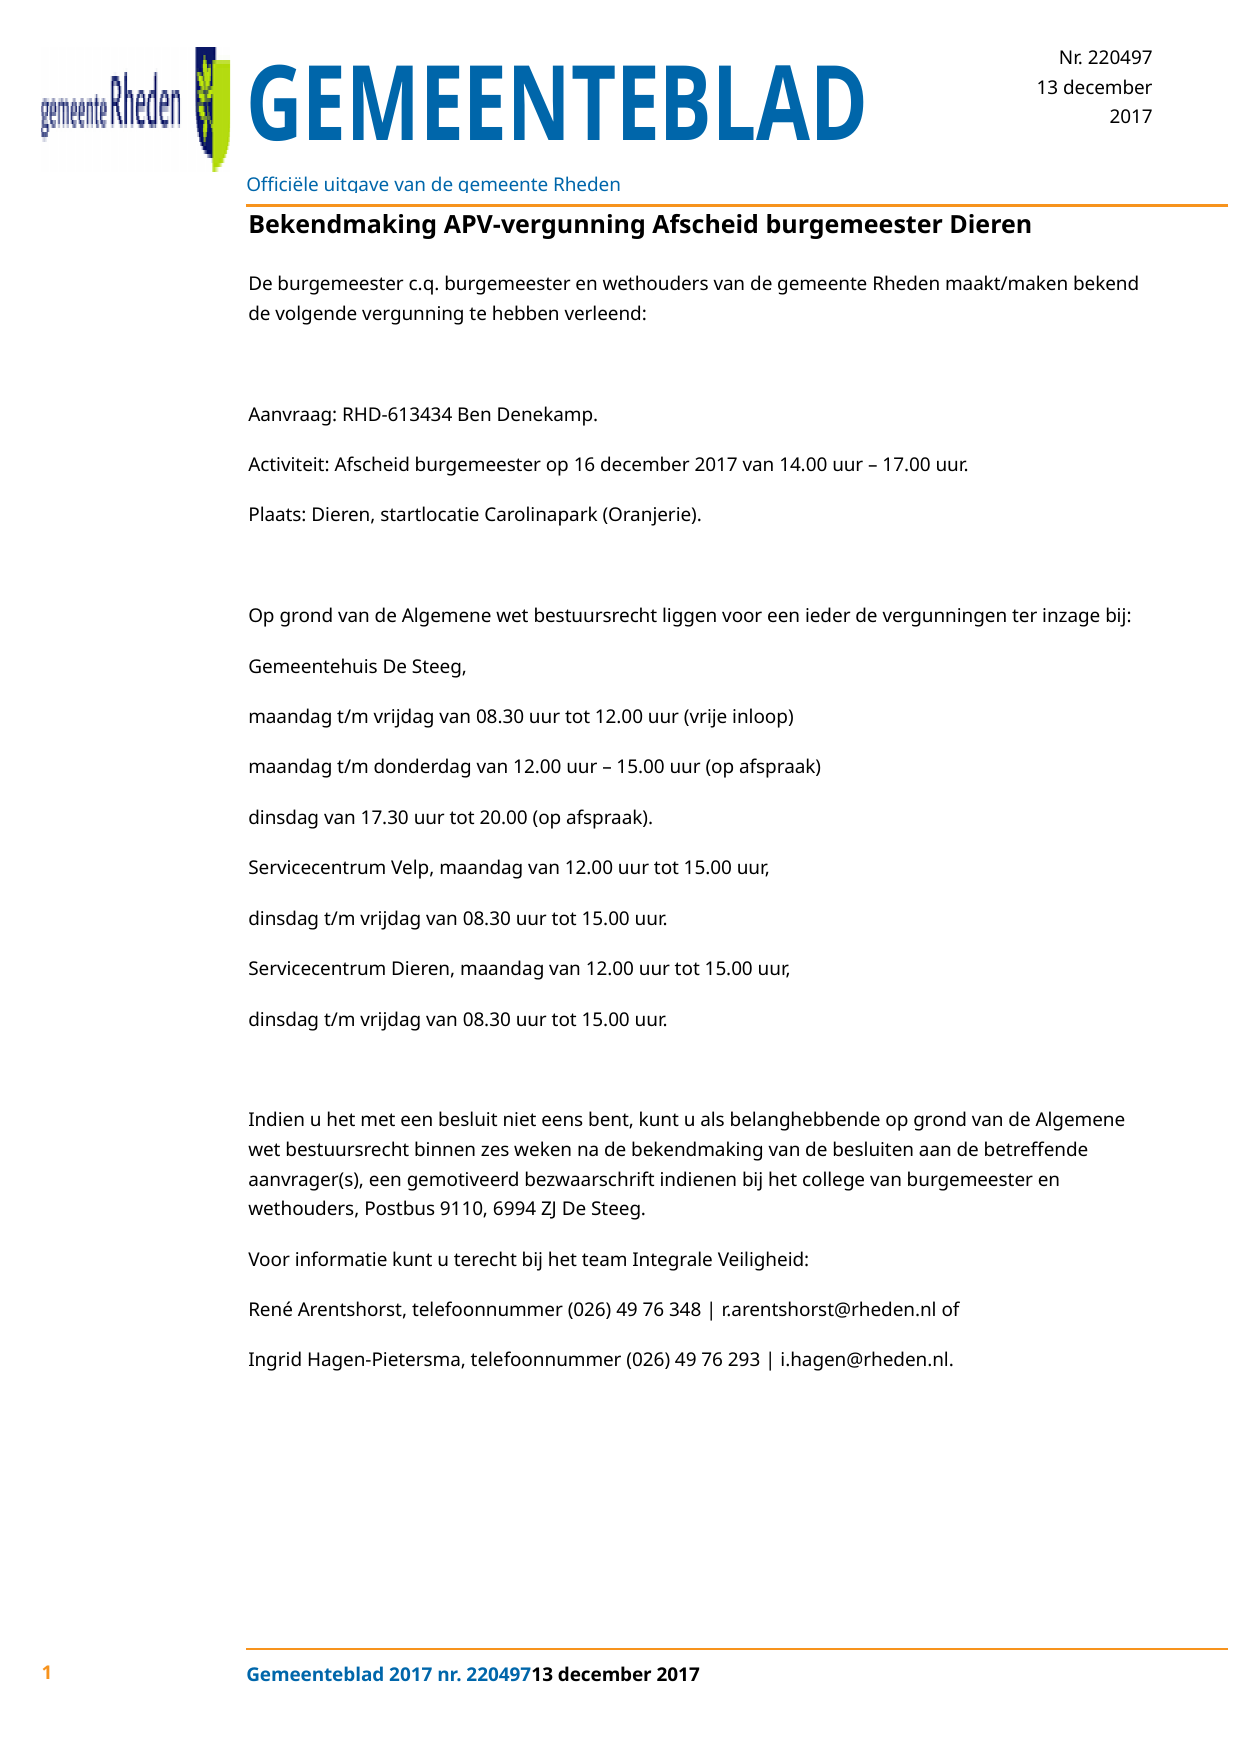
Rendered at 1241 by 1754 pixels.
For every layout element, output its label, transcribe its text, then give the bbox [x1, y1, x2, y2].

text dinsdag van 17.30 uur tot 20.00 (op afspraak). [248, 804, 1152, 830]
text Activiteit: Afscheid burgemeester op 16 december 2017 van 14.00 uur – 17.00 uur. [248, 451, 1152, 477]
text De burgemeester c.q. burgemeester en wethouders van de gemeente Rheden maakt/maken bekend de volgende vergunning te hebben verleend: [248, 270, 1152, 326]
text Aanvraag: RHD-613434 Ben Denekamp. [248, 401, 1152, 426]
text Voor informatie kunt u terecht bij het team Integrale Veiligheid: [248, 1246, 1152, 1271]
text Bekendmaking APV-vergunning Afscheid burgemeester Dieren [248, 207, 1152, 241]
text Servicecentrum Dieren, maandag van 12.00 uur tot 15.00 uur, [248, 955, 1152, 981]
text Plaats: Dieren, startlocatie Carolinapark (Oranjerie). [248, 502, 1152, 527]
text Servicecentrum Velp, maandag van 12.00 uur tot 15.00 uur, [248, 854, 1152, 880]
text maandag t/m donderdag van 12.00 uur – 15.00 uur (op afspraak) [248, 754, 1152, 779]
text Ingrid Hagen-Pietersma, telefoonnummer (026) 49 76 293 | i.hagen@rheden.nl. [248, 1347, 1152, 1372]
text maandag t/m vrijdag van 08.30 uur tot 12.00 uur (vrije inloop) [248, 703, 1152, 729]
picture [41, 47, 231, 172]
text Indien u het met een besluit niet eens bent, kunt u als belanghebbende op grond van de Algemene wet bestuursrecht binnen zes weken na de bekendmaking van de besluiten aan de betreffende aanvrager(s), een gemotiveerd bezwaarschrift indienen bij het college van burgemeester en wethouders, Postbus 9110, 6994 ZJ De Steeg. [248, 1107, 1152, 1221]
text Gemeentehuis De Steeg, [248, 653, 1152, 678]
text dinsdag t/m vrijdag van 08.30 uur tot 15.00 uur. [248, 905, 1152, 931]
text Op grond van de Algemene wet bestuursrecht liggen voor een ieder de vergunningen ter inzage bij: [248, 602, 1152, 628]
text dinsdag t/m vrijdag van 08.30 uur tot 15.00 uur. [248, 1006, 1152, 1031]
text René Arentshorst, telefoonnummer (026) 49 76 348 | r.arentshorst@rheden.nl of [248, 1296, 1152, 1322]
